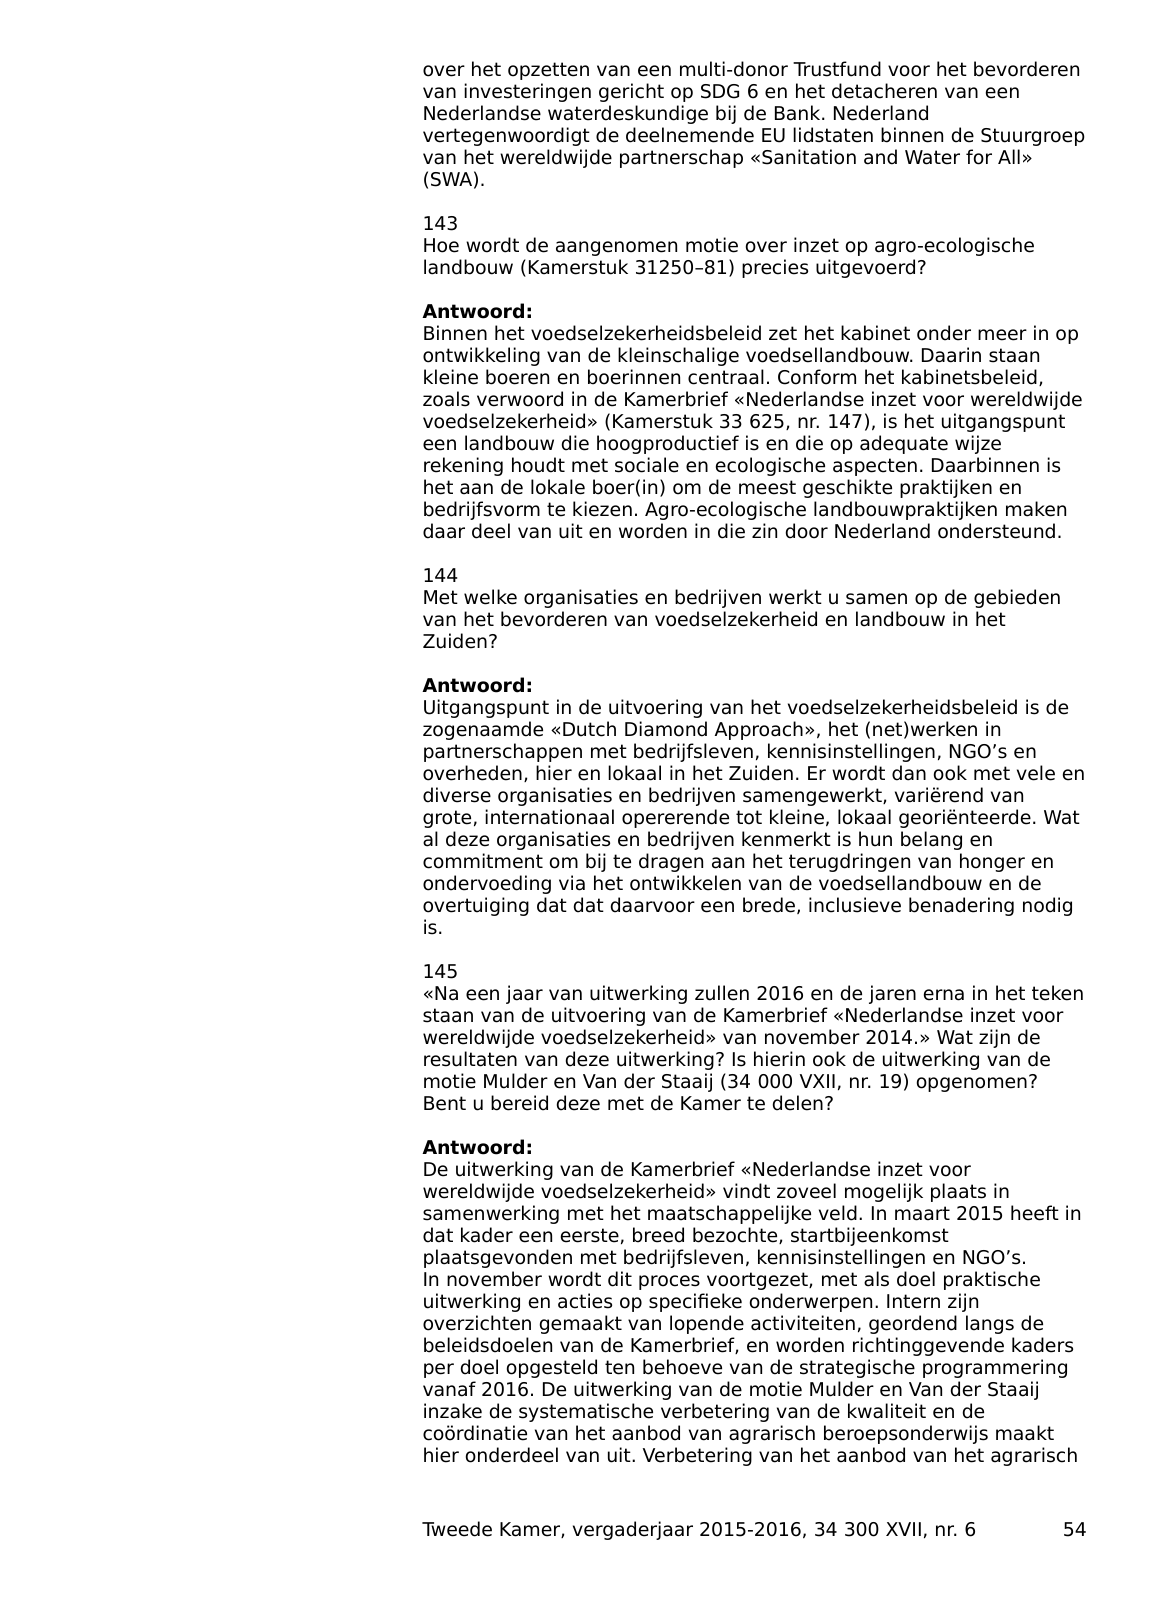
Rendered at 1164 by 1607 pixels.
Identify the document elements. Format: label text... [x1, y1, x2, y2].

text Uitgangspunt in de uitvoering van het voedselzekerheidsbeleid is de zogenaamde «Dutch Diamond Approach», het (net)werken in partnerschappen met bedrijfsleven, kennisinstellingen, NGO’s en overheden, hier en lokaal in het Zuiden. Er wordt dan ook met vele en diverse organisaties en bedrijven samengewerkt, variërend van grote, internationaal opererende tot kleine, lokaal georiënteerde. Wat al deze organisaties en bedrijven kenmerkt is hun belang en commitment om bij te dragen aan het terugdringen van honger en ondervoeding via het ontwikkelen van de voedsellandbouw en de overtuiging dat dat daarvoor een brede, inclusieve benadering nodig is. [422, 697, 1087, 939]
text «Na een jaar van uitwerking zullen 2016 en de jaren erna in het teken staan van de uitvoering van de Kamerbrief «Nederlandse inzet voor wereldwijde voedselzekerheid» van november 2014.» Wat zijn de resultaten van deze uitwerking? Is hierin ook de uitwerking van de motie Mulder en Van der Staaij (34 000 VXII, nr. 19) opgenomen? Bent u bereid deze met de Kamer te delen? [422, 983, 1087, 1115]
text De uitwerking van de Kamerbrief «Nederlandse inzet voor wereldwijde voedselzekerheid» vindt zoveel mogelijk plaats in samenwerking met het maatschappelijke veld. In maart 2015 heeft in dat kader een eerste, breed bezochte, startbijeenkomst plaatsgevonden met bedrijfsleven, kennisinstellingen en NGO’s. [422, 1159, 1087, 1269]
text Met welke organisaties en bedrijven werkt u samen op de gebieden van het bevorderen van voedselzekerheid en landbouw in het Zuiden? [422, 587, 1087, 653]
text Binnen het voedselzekerheidsbeleid zet het kabinet onder meer in op ontwikkeling van de kleinschalige voedsellandbouw. Daarin staan kleine boeren en boerinnen centraal. Conform het kabinetsbeleid, zoals verwoord in de Kamerbrief «Nederlandse inzet voor wereldwijde voedselzekerheid» (Kamerstuk 33 625, nr. 147), is het uitgangspunt een landbouw die hoogproductief is en die op adequate wijze rekening houdt met sociale en ecologische aspecten. Daarbinnen is het aan de lokale boer(in) om de meest geschikte praktijken en bedrijfsvorm te kiezen. Agro-ecologische landbouwpraktijken maken daar deel van uit en worden in die zin door Nederland ondersteund. [422, 323, 1087, 543]
text Antwoord: [422, 675, 1087, 697]
text 145 [422, 961, 1087, 983]
text Antwoord: [422, 301, 1087, 323]
text 143 [422, 213, 1087, 235]
text In november wordt dit proces voortgezet, met als doel praktische uitwerking en acties op specifieke onderwerpen. Intern zijn overzichten gemaakt van lopende activiteiten, geordend langs de beleidsdoelen van de Kamerbrief, en worden richtinggevende kaders per doel opgesteld ten behoeve van de strategische programmering vanaf 2016. De uitwerking van de motie Mulder en Van der Staaij inzake de systematische verbetering van de kwaliteit en de coördinatie van het aanbod van agrarisch beroepsonderwijs maakt hier onderdeel van uit. Verbetering van het aanbod van het agrarisch [422, 1269, 1087, 1467]
text Antwoord: [422, 1137, 1087, 1159]
text over het opzetten van een multi-donor Trustfund voor het bevorderen van investeringen gericht op SDG 6 en het detacheren van een Nederlandse waterdeskundige bij de Bank. Nederland vertegenwoordigt de deelnemende EU lidstaten binnen de Stuurgroep van het wereldwijde partnerschap «Sanitation and Water for All» (SWA). [422, 59, 1087, 191]
text Hoe wordt de aangenomen motie over inzet op agro-ecologische landbouw (Kamerstuk 31250–81) precies uitgevoerd? [422, 235, 1087, 279]
text 144 [422, 565, 1087, 587]
